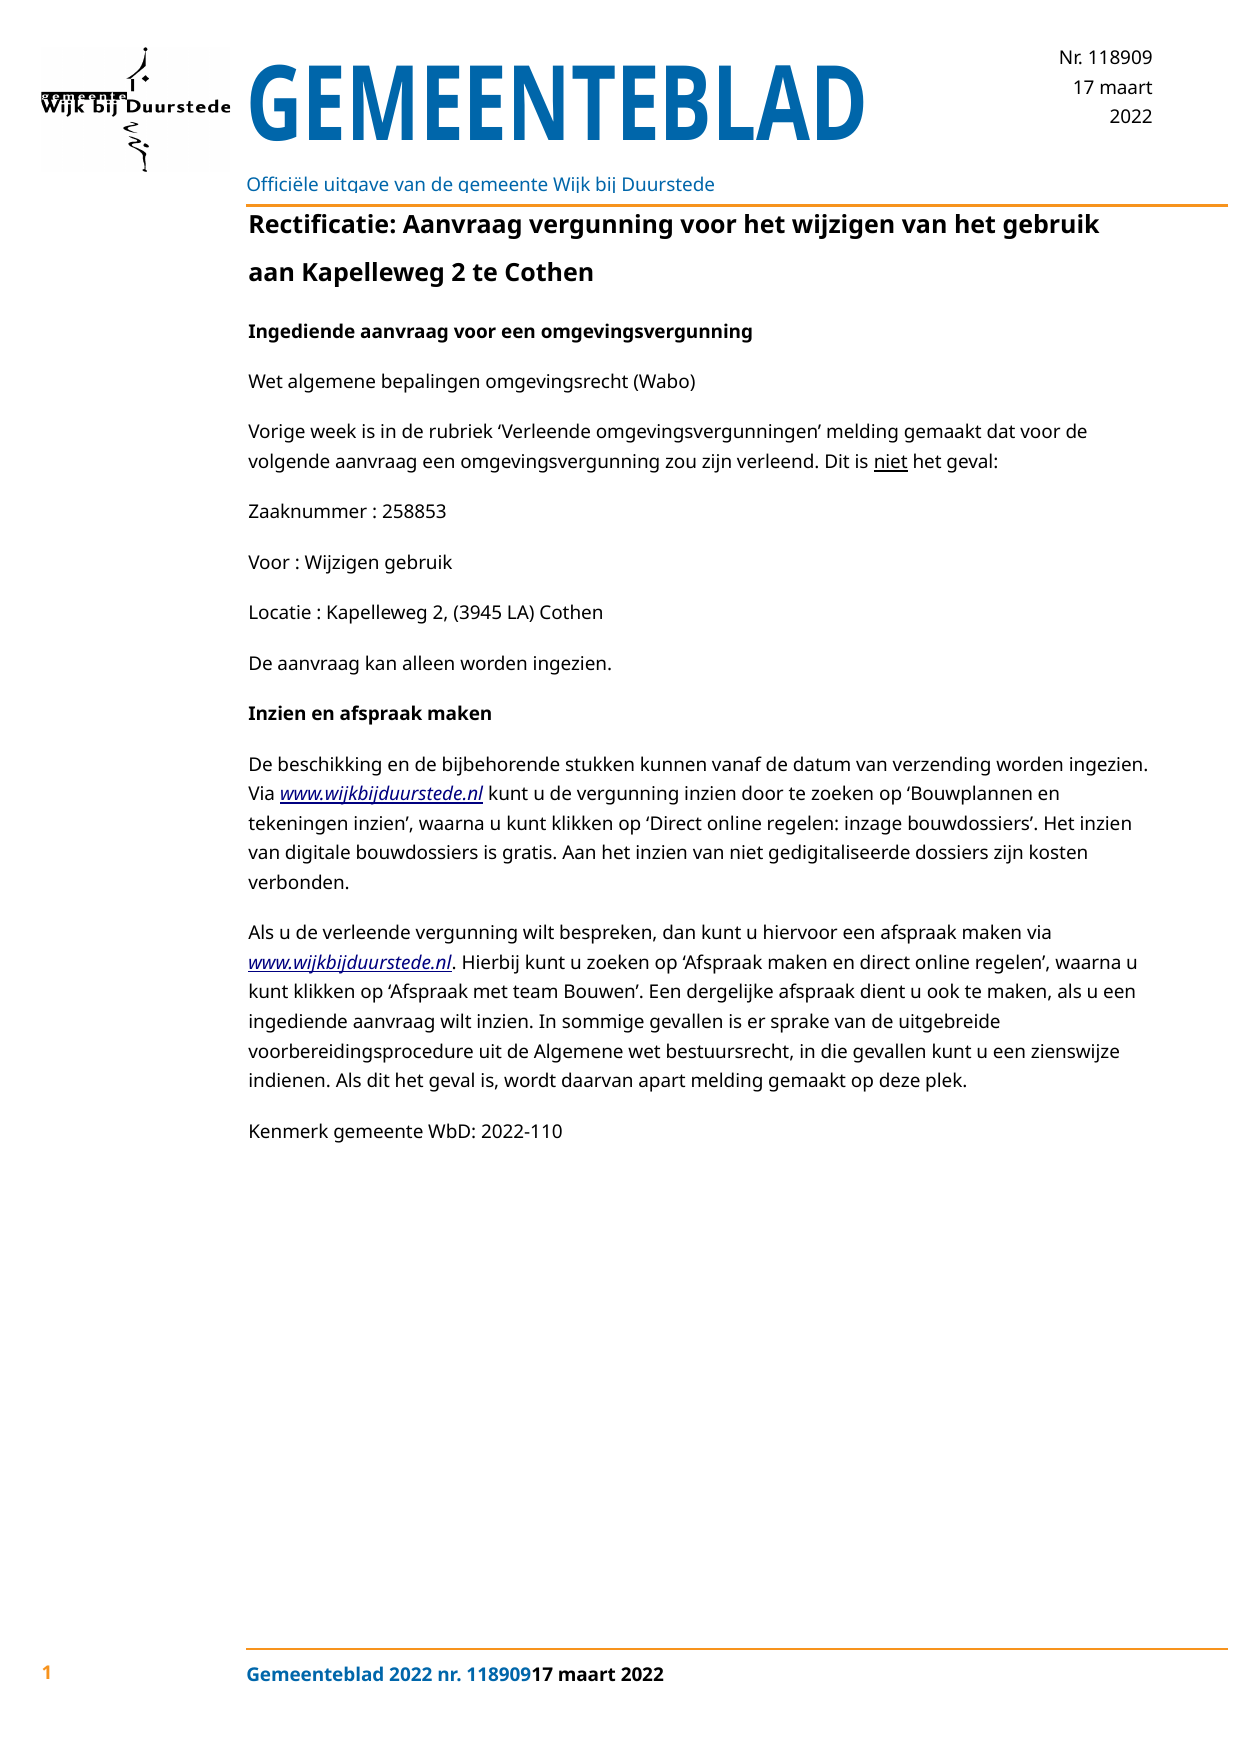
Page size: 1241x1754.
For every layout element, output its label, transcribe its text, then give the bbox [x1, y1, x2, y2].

text Voor : Wijzigen gebruik [248, 549, 1152, 575]
text Wet algemene bepalingen omgevingsrecht (Wabo) [248, 368, 1152, 394]
text Rectificatie: Aanvraag vergunning voor het wijzigen van het gebruik aan Kapelleweg 2 te Cothen [248, 207, 1152, 288]
text Inzien en afspraak maken [248, 700, 1152, 726]
text Zaaknummer : 258853 [248, 499, 1152, 524]
text Kenmerk gemeente WbD: 2022-110 [248, 1118, 1152, 1144]
text De beschikking en de bijbehorende stukken kunnen vanaf de datum van verzending worden ingezien. Via www.wijkbijduurstede.nl kunt u de vergunning inzien door te zoeken op ‘Bouwplannen en tekeningen inzien’, waarna u kunt klikken op ‘Direct online regelen: inzage bouwdossiers’. Het inzien van digitale bouwdossiers is gratis. Aan het inzien van niet gedigitaliseerde dossiers zijn kosten verbonden. [248, 751, 1152, 895]
picture [41, 47, 231, 172]
text Locatie : Kapelleweg 2, (3945 LA) Cothen [248, 599, 1152, 625]
text Ingediende aanvraag voor een omgevingsvergunning [248, 318, 1152, 344]
text Vorige week is in de rubriek ‘Verleende omgevingsvergunningen’ melding gemaakt dat voor de volgende aanvraag een omgevingsvergunning zou zijn verleend. Dit is niet het geval: [248, 419, 1152, 474]
text Als u de verleende vergunning wilt bespreken, dan kunt u hiervoor een afspraak maken via www.wijkbijduurstede.nl. Hierbij kunt u zoeken op ‘Afspraak maken en direct online regelen’, waarna u kunt klikken op ‘Afspraak met team Bouwen’. Een dergelijke afspraak dient u ook te maken, als u een ingediende aanvraag wilt inzien. In sommige gevallen is er sprake van de uitgebreide voorbereidingsprocedure uit de Algemene wet bestuursrecht, in die gevallen kunt u een zienswijze indienen. Als dit het geval is, wordt daarvan apart melding gemaakt op deze plek. [248, 919, 1152, 1093]
text De aanvraag kan alleen worden ingezien. [248, 650, 1152, 676]
